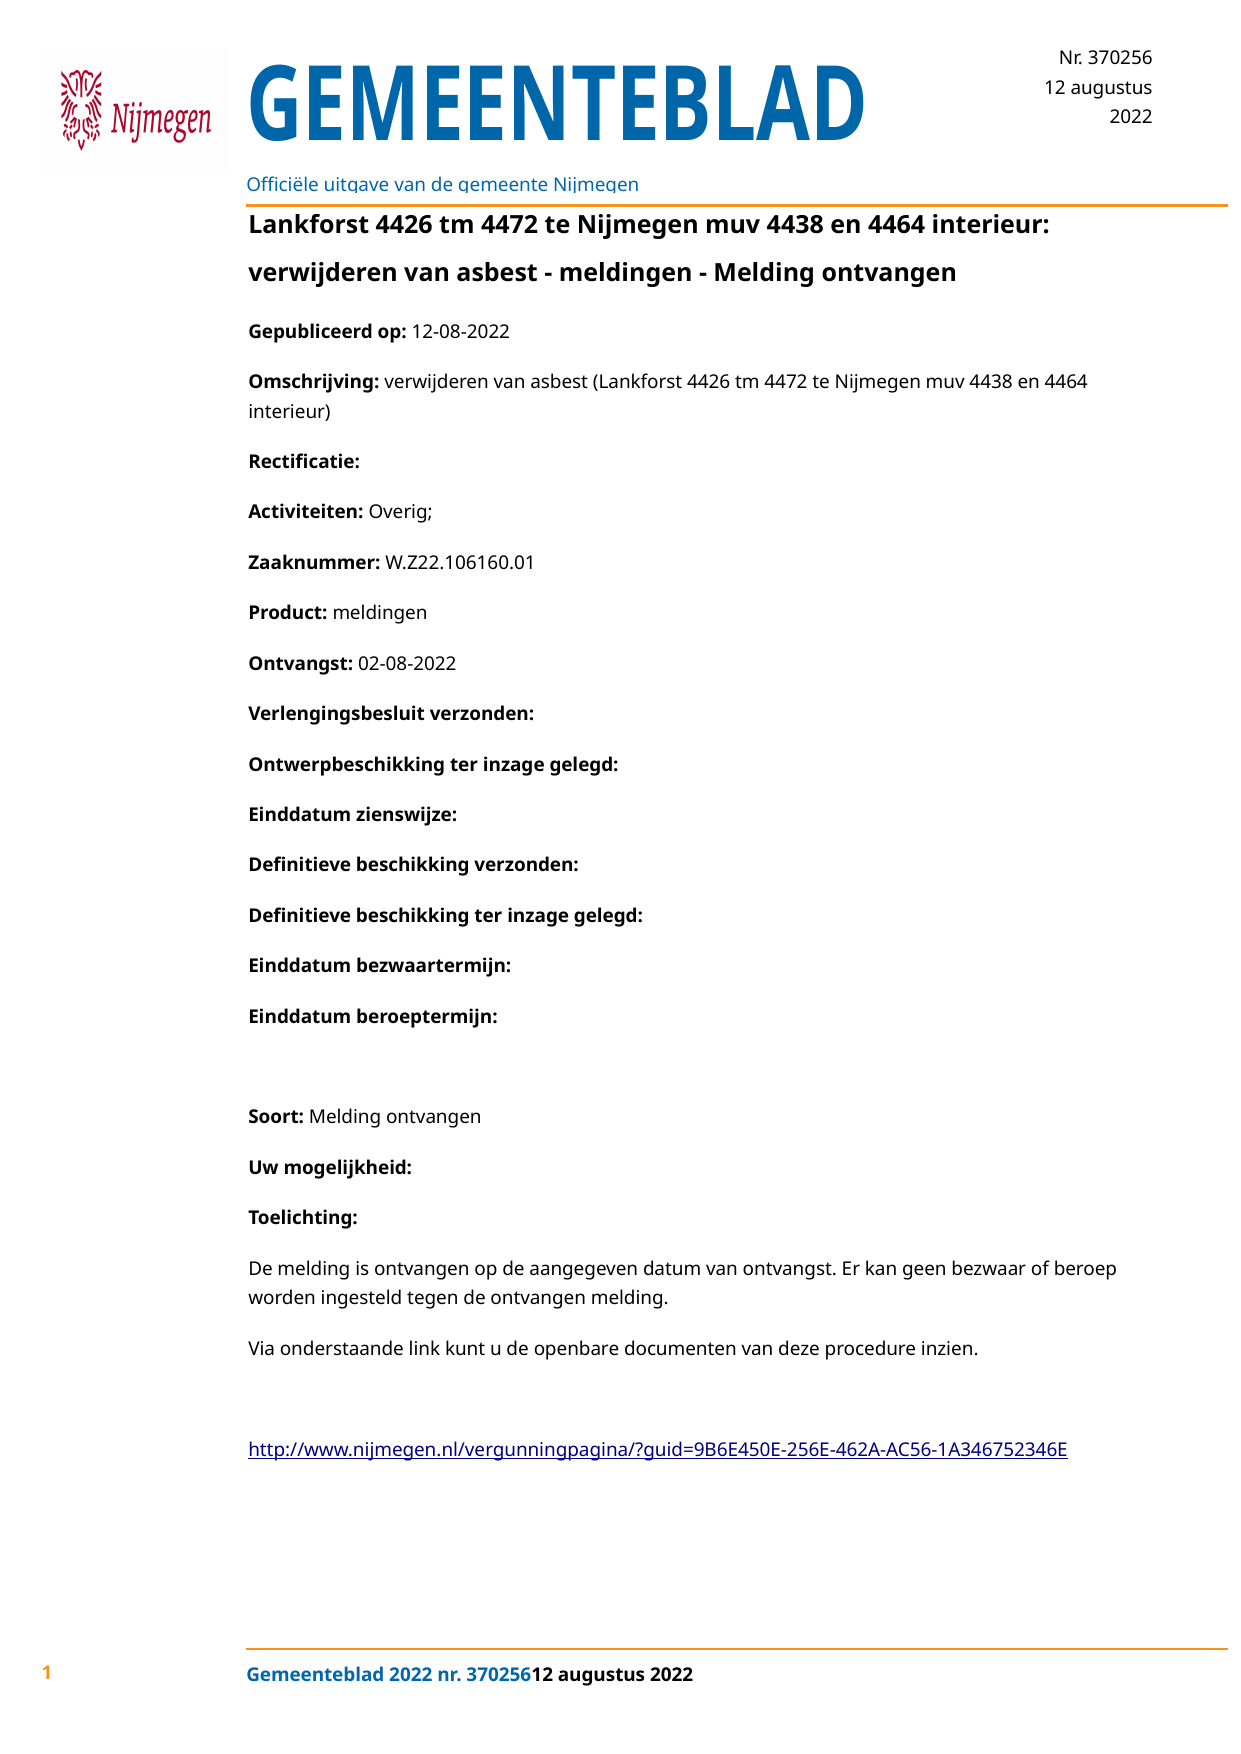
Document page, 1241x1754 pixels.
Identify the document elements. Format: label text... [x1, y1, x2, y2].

text Ontwerpbeschikking ter inzage gelegd: [248, 751, 1152, 777]
text Toelichting: [248, 1204, 1152, 1230]
picture [41, 47, 231, 172]
text Via onderstaande link kunt u de openbare documenten van deze procedure inzien. [248, 1335, 1152, 1361]
text Zaaknummer: W.Z22.106160.01 [248, 549, 1152, 575]
text Definitieve beschikking verzonden: [248, 852, 1152, 877]
text Verlengingsbesluit verzonden: [248, 700, 1152, 726]
text Soort: Melding ontvangen [248, 1104, 1152, 1129]
text Rectificatie: [248, 448, 1152, 474]
text http://www.nijmegen.nl/vergunningpagina/?guid=9B6E450E-256E-462A-AC56-1A346752346E [248, 1436, 1152, 1462]
text Einddatum beroeptermijn: [248, 1003, 1152, 1029]
text Einddatum bezwaartermijn: [248, 952, 1152, 978]
text Einddatum zienswijze: [248, 801, 1152, 827]
text Activiteiten: Overig; [248, 499, 1152, 524]
text Ontvangst: 02-08-2022 [248, 650, 1152, 676]
text Uw mogelijkheid: [248, 1154, 1152, 1180]
text Omschrijving: verwijderen van asbest (Lankforst 4426 tm 4472 te Nijmegen muv 4438 en 4464 interieur) [248, 368, 1152, 424]
text Gepubliceerd op: 12-08-2022 [248, 318, 1152, 344]
text Lankforst 4426 tm 4472 te Nijmegen muv 4438 en 4464 interieur: verwijderen van asbest - meldingen - Melding ontvangen [248, 207, 1152, 288]
text Product: meldingen [248, 599, 1152, 625]
text De melding is ontvangen op de aangegeven datum van ontvangst. Er kan geen bezwaar of beroep worden ingesteld tegen de ontvangen melding. [248, 1255, 1152, 1310]
text Definitieve beschikking ter inzage gelegd: [248, 902, 1152, 928]
